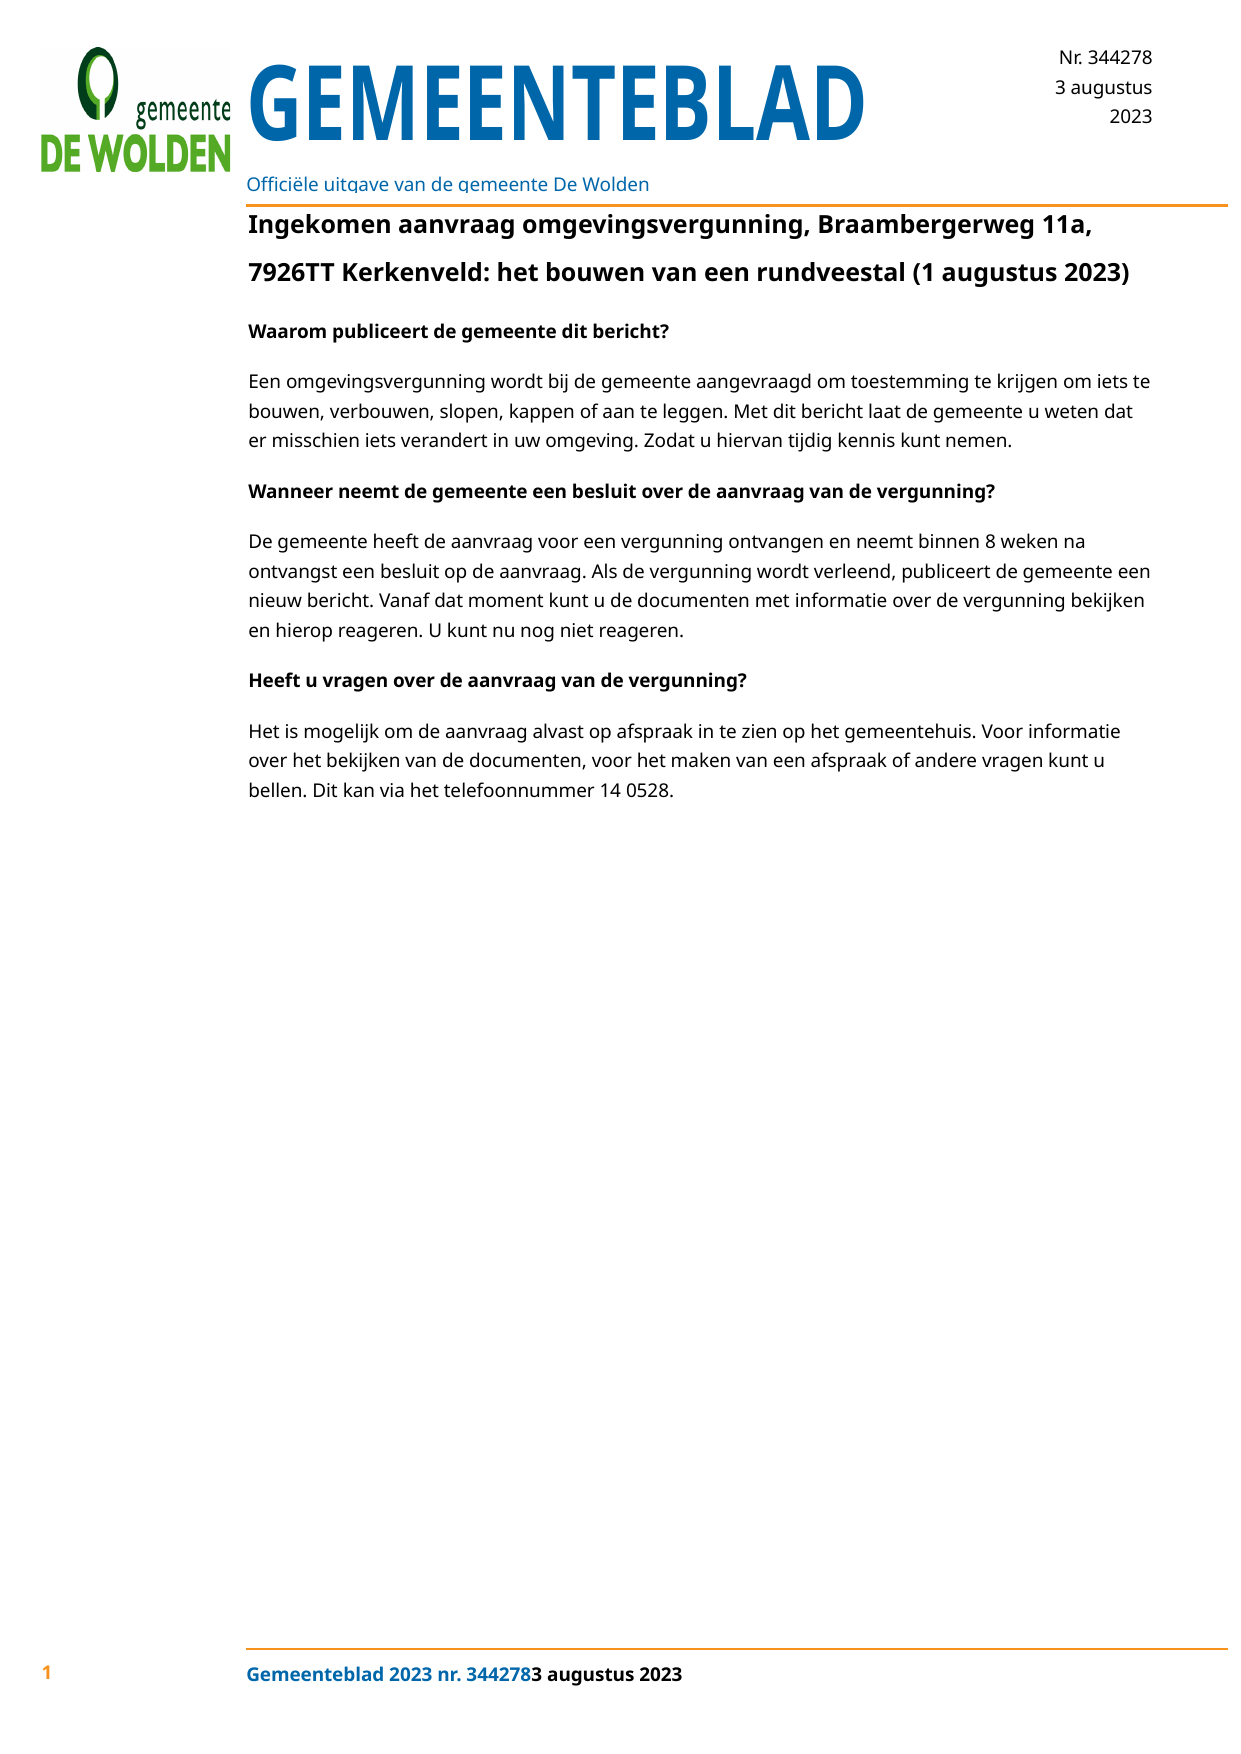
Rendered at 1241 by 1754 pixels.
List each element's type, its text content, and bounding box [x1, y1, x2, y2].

text Wanneer neemt de gemeente een besluit over de aanvraag van de vergunning? [248, 478, 1152, 504]
text Heeft u vragen over de aanvraag van de vergunning? [248, 667, 1152, 693]
text Waarom publiceert de gemeente dit bericht? [248, 318, 1152, 344]
text Het is mogelijk om de aanvraag alvast op afspraak in te zien op het gemeentehuis. Voor informatie over het bekijken van de documenten, voor het maken van een afspraak of andere vragen kunt u bellen. Dit kan via het telefoonnummer 14 0528. [248, 718, 1152, 803]
text Ingekomen aanvraag omgevingsvergunning, Braambergerweg 11a, 7926TT Kerkenveld: het bouwen van een rundveestal (1 augustus 2023) [248, 207, 1152, 288]
text De gemeente heeft de aanvraag voor een vergunning ontvangen en neemt binnen 8 weken na ontvangst een besluit op de aanvraag. Als de vergunning wordt verleend, publiceert de gemeente een nieuw bericht. Vanaf dat moment kunt u de documenten met informatie over de vergunning bekijken en hierop reageren. U kunt nu nog niet reageren. [248, 528, 1152, 643]
text Een omgevingsvergunning wordt bij de gemeente aangevraagd om toestemming te krijgen om iets te bouwen, verbouwen, slopen, kappen of aan te leggen. Met dit bericht laat de gemeente u weten dat er misschien iets verandert in uw omgeving. Zodat u hiervan tijdig kennis kunt nemen. [248, 368, 1152, 453]
picture [41, 47, 231, 172]
